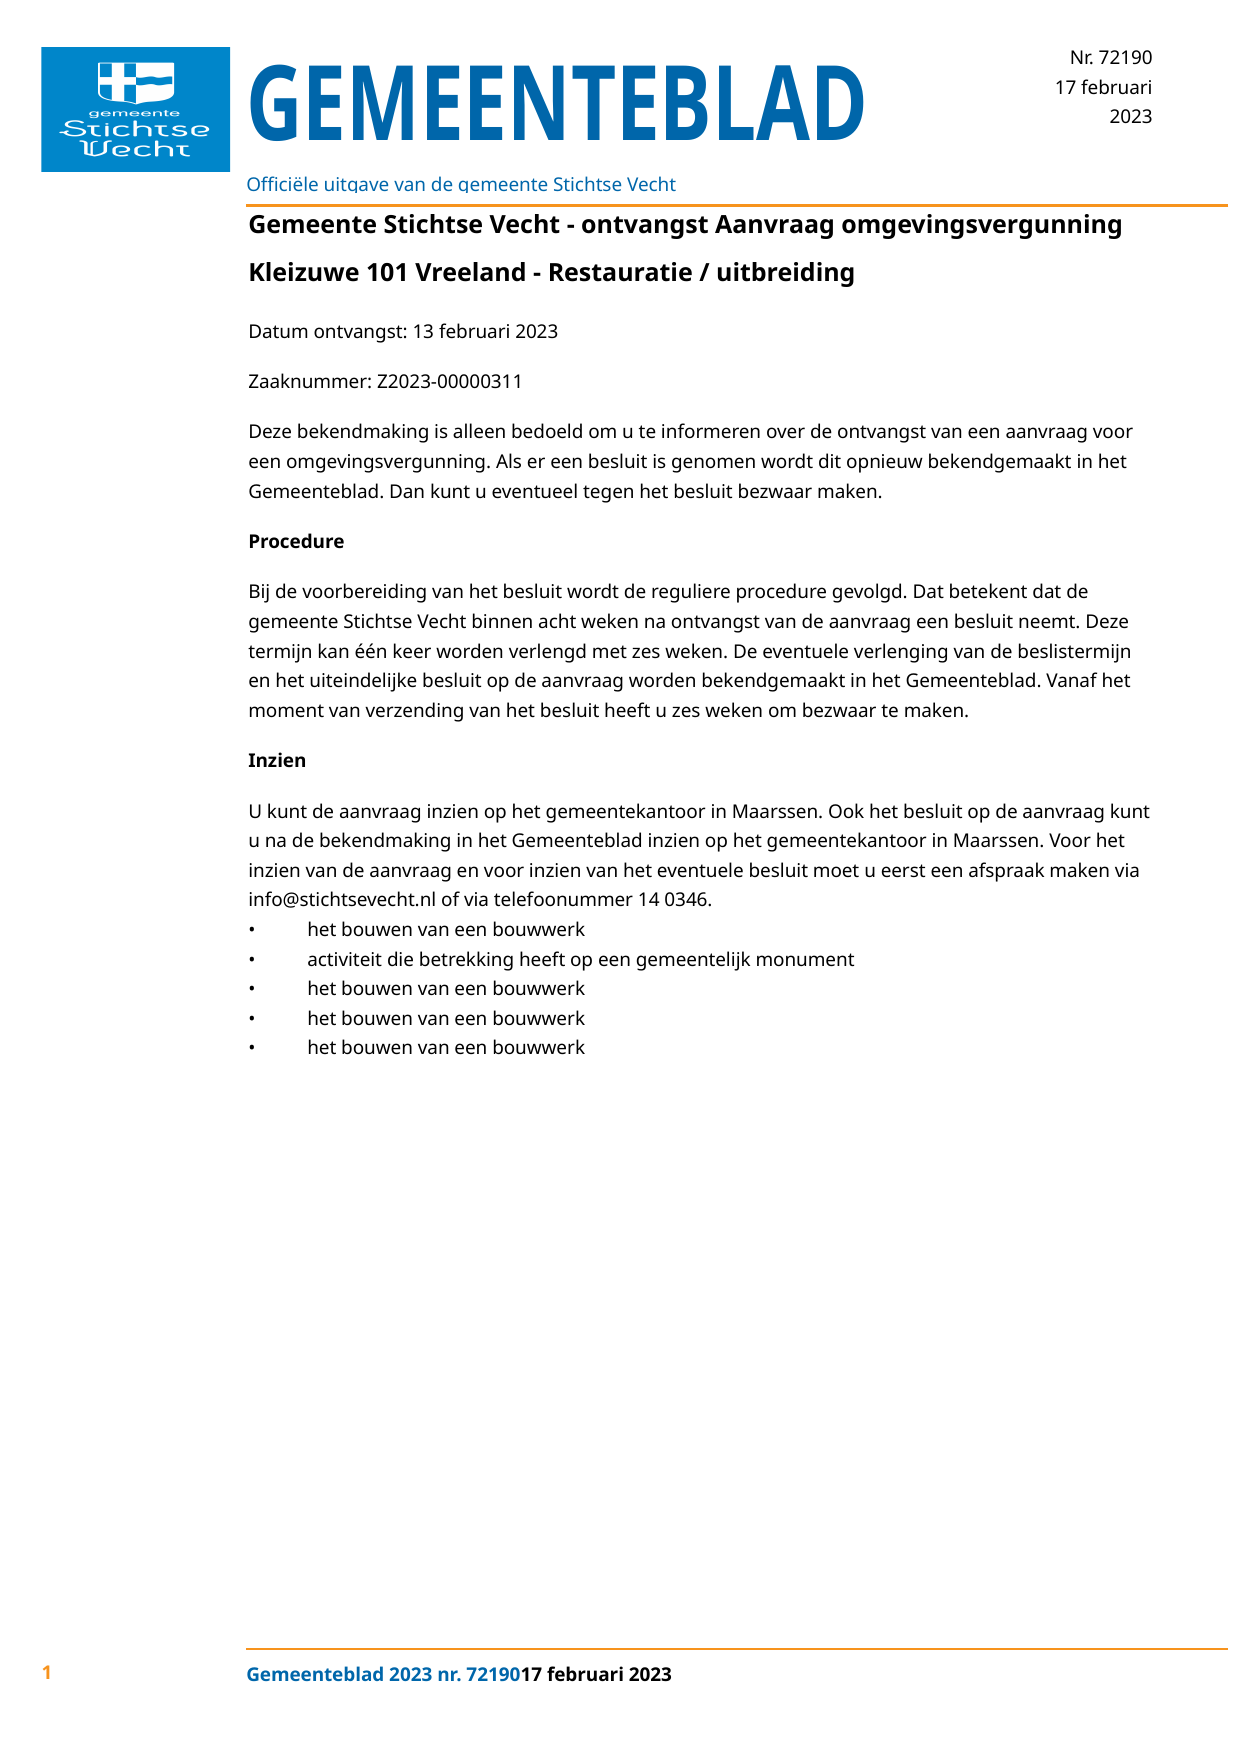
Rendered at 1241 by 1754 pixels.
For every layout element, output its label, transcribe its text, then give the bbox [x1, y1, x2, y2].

text Bij de voorbereiding van het besluit wordt de reguliere procedure gevolgd. Dat betekent dat de gemeente Stichtse Vecht binnen acht weken na ontvangst van de aanvraag een besluit neemt. Deze termijn kan één keer worden verlengd met zes weken. De eventuele verlenging van de beslistermijn en het uiteindelijke besluit op de aanvraag worden bekendgemaakt in het Gemeenteblad. Vanaf het moment van verzending van het besluit heeft u zes weken om bezwaar te maken. [248, 579, 1152, 723]
text U kunt de aanvraag inzien op het gemeentekantoor in Maarssen. Ook het besluit op de aanvraag kunt u na de bekendmaking in het Gemeenteblad inzien op het gemeentekantoor in Maarssen. Voor het inzien van de aanvraag en voor inzien van het eventuele besluit moet u eerst een afspraak maken via info@stichtsevecht.nl of via telefoonummer 14 0346. [248, 798, 1152, 912]
list het bouwen van een bouwwerk [248, 975, 1152, 1001]
picture [99, 63, 135, 101]
list activiteit die betrekking heeft op een gemeentelijk monument [248, 946, 1152, 972]
list het bouwen van een bouwwerk [248, 1005, 1152, 1031]
list het bouwen van een bouwwerk [248, 916, 1152, 942]
text Zaaknummer: Z2023-00000311 [248, 368, 1152, 394]
text Inzien [248, 747, 1152, 773]
picture [137, 63, 174, 103]
list het bouwen van een bouwwerk [248, 1034, 1152, 1060]
text Datum ontvangst: 13 februari 2023 [248, 318, 1152, 344]
text Deze bekendmaking is alleen bedoeld om u te informeren over de ontvangst van een aanvraag voor een omgevingsvergunning. Als er een besluit is genomen wordt dit opnieuw bekendgemaakt in het Gemeenteblad. Dan kunt u eventueel tegen het besluit bezwaar maken. [248, 419, 1152, 504]
text Procedure [248, 528, 1152, 554]
text Gemeente Stichtse Vecht - ontvangst Aanvraag omgevingsvergunning Kleizuwe 101 Vreeland - Restauratie / uitbreiding [248, 207, 1152, 288]
